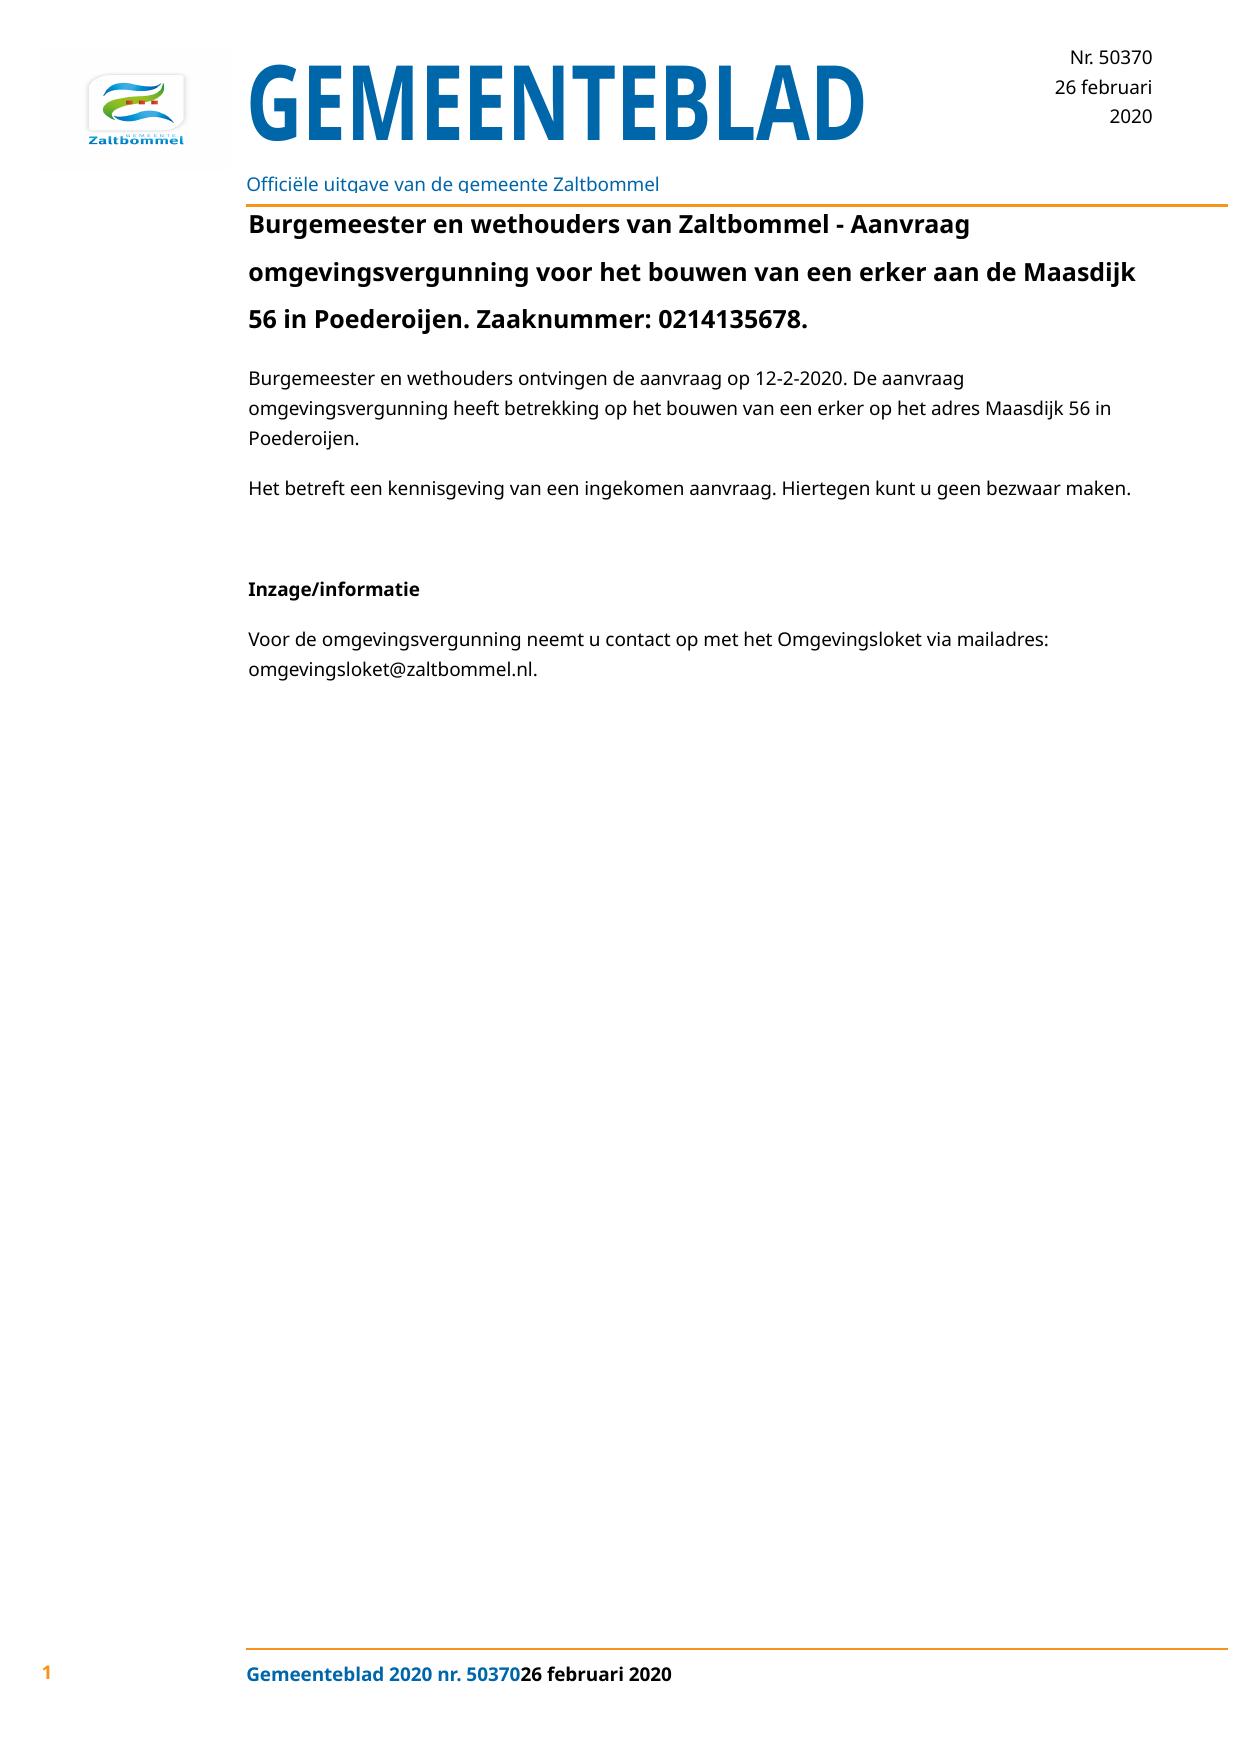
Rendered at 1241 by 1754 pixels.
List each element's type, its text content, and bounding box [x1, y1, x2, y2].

picture [41, 47, 231, 172]
text Burgemeester en wethouders van Zaltbommel - Aanvraag omgevingsvergunning voor het bouwen van een erker aan de Maasdijk 56 in Poederoijen. Zaaknummer: 0214135678. [248, 207, 1152, 336]
text Inzage/informatie [248, 576, 1152, 602]
text Het betreft een kennisgeving van een ingekomen aanvraag. Hiertegen kunt u geen bezwaar maken. [248, 475, 1152, 501]
text Burgemeester en wethouders ontvingen de aanvraag op 12-2-2020. De aanvraag omgevingsvergunning heeft betrekking op het bouwen van een erker op het adres Maasdijk 56 in Poederoijen. [248, 366, 1152, 450]
text Voor de omgevingsvergunning neemt u contact op met het Omgevingsloket via mailadres: omgevingsloket@zaltbommel.nl. [248, 626, 1152, 682]
